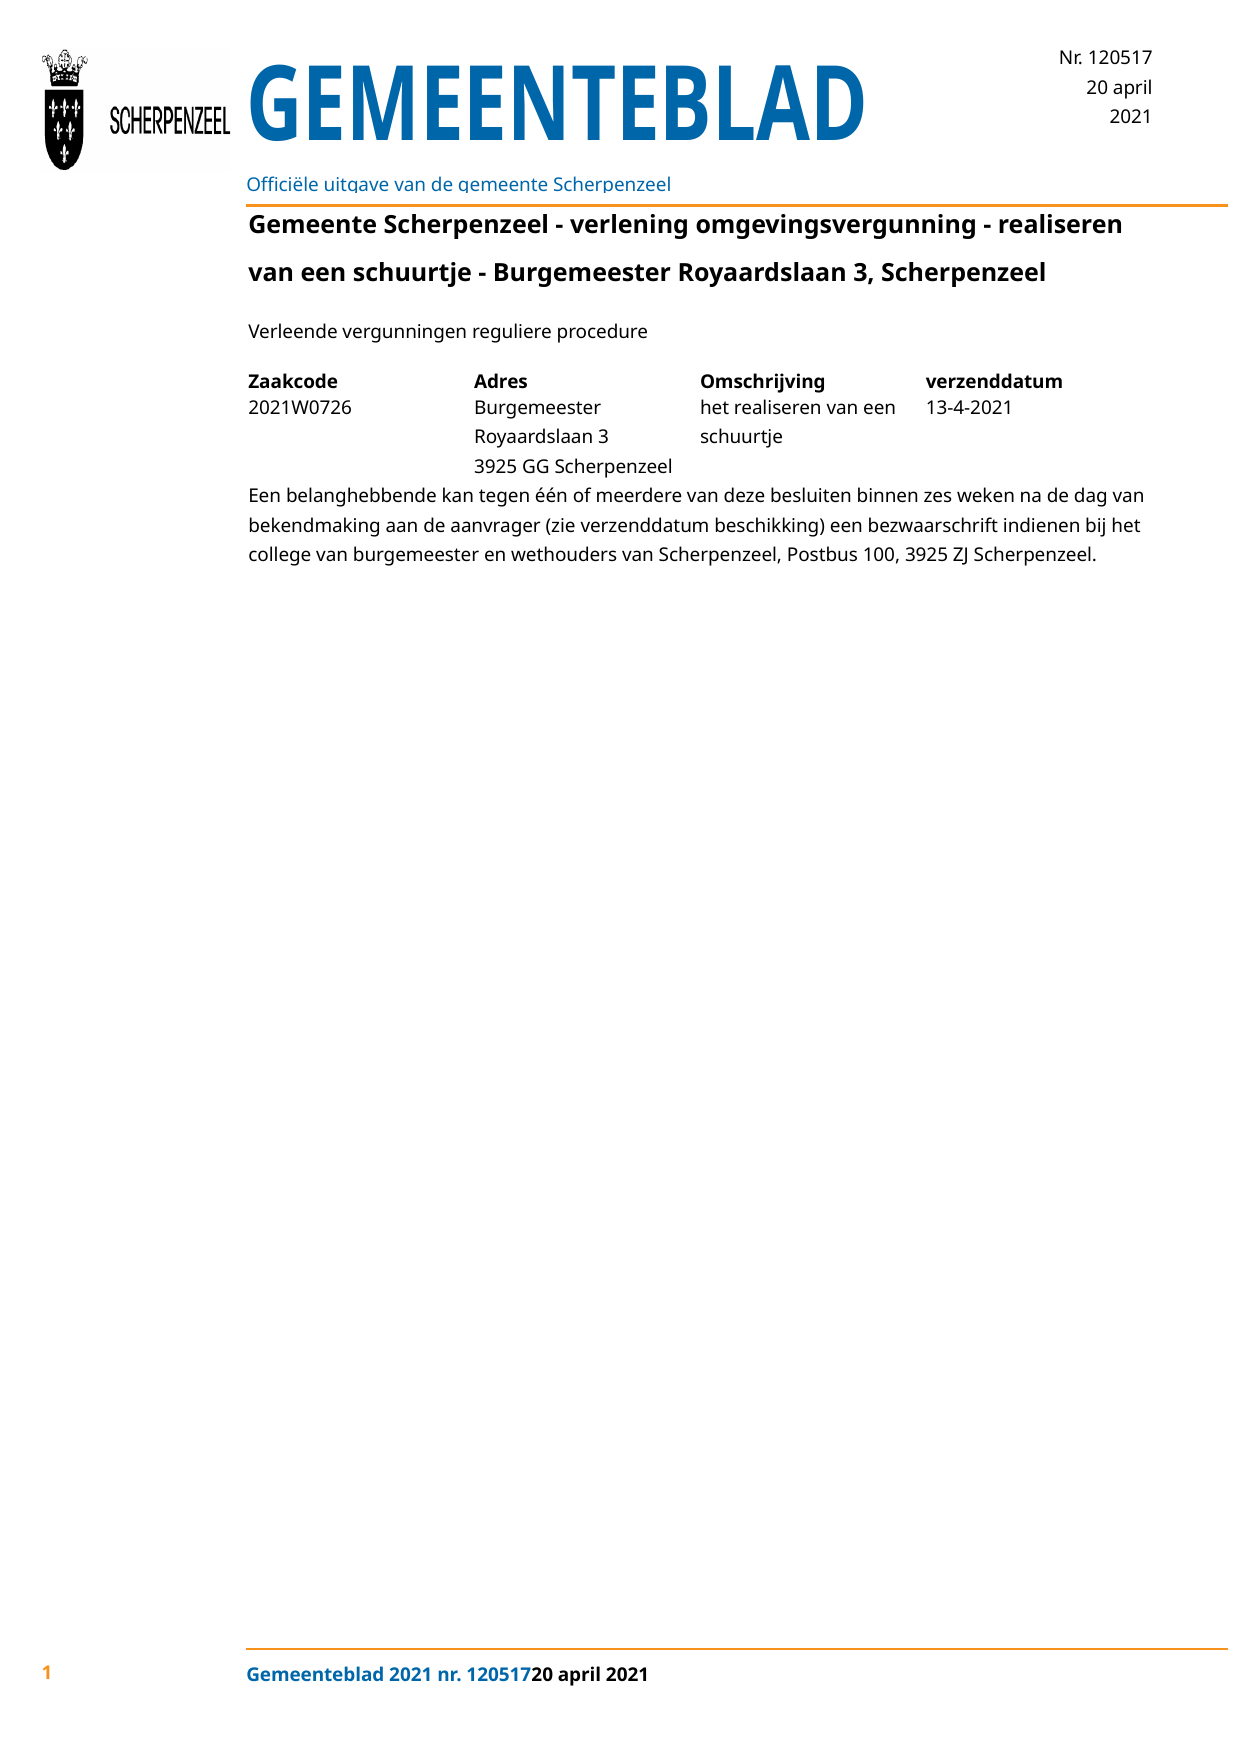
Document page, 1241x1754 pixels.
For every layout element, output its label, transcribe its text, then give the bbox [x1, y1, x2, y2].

table_cell 13-4-2021 [926, 394, 1152, 479]
table_header verzenddatum [926, 369, 1152, 394]
table_cell 2021W0726 [248, 394, 474, 479]
text Verleende vergunningen reguliere procedure [248, 318, 1152, 344]
table_cell Burgemeester Royaardslaan 3 3925 GG Scherpenzeel [474, 394, 700, 479]
table_header Zaakcode [248, 369, 474, 394]
table_header Omschrijving [700, 369, 926, 394]
text Een belanghebbende kan tegen één of meerdere van deze besluiten binnen zes weken na de dag van bekendmaking aan de aanvrager (zie verzenddatum beschikking) een bezwaarschrift indienen bij het college van burgemeester en wethouders van Scherpenzeel, Postbus 100, 3925 ZJ Scherpenzeel. [248, 482, 1152, 567]
text Gemeente Scherpenzeel - verlening omgevingsvergunning - realiseren van een schuurtje - Burgemeester Royaardslaan 3, Scherpenzeel [248, 207, 1152, 288]
table_header Adres [474, 369, 700, 394]
table_cell het realiseren van een schuurtje [700, 394, 926, 479]
picture [41, 47, 231, 172]
